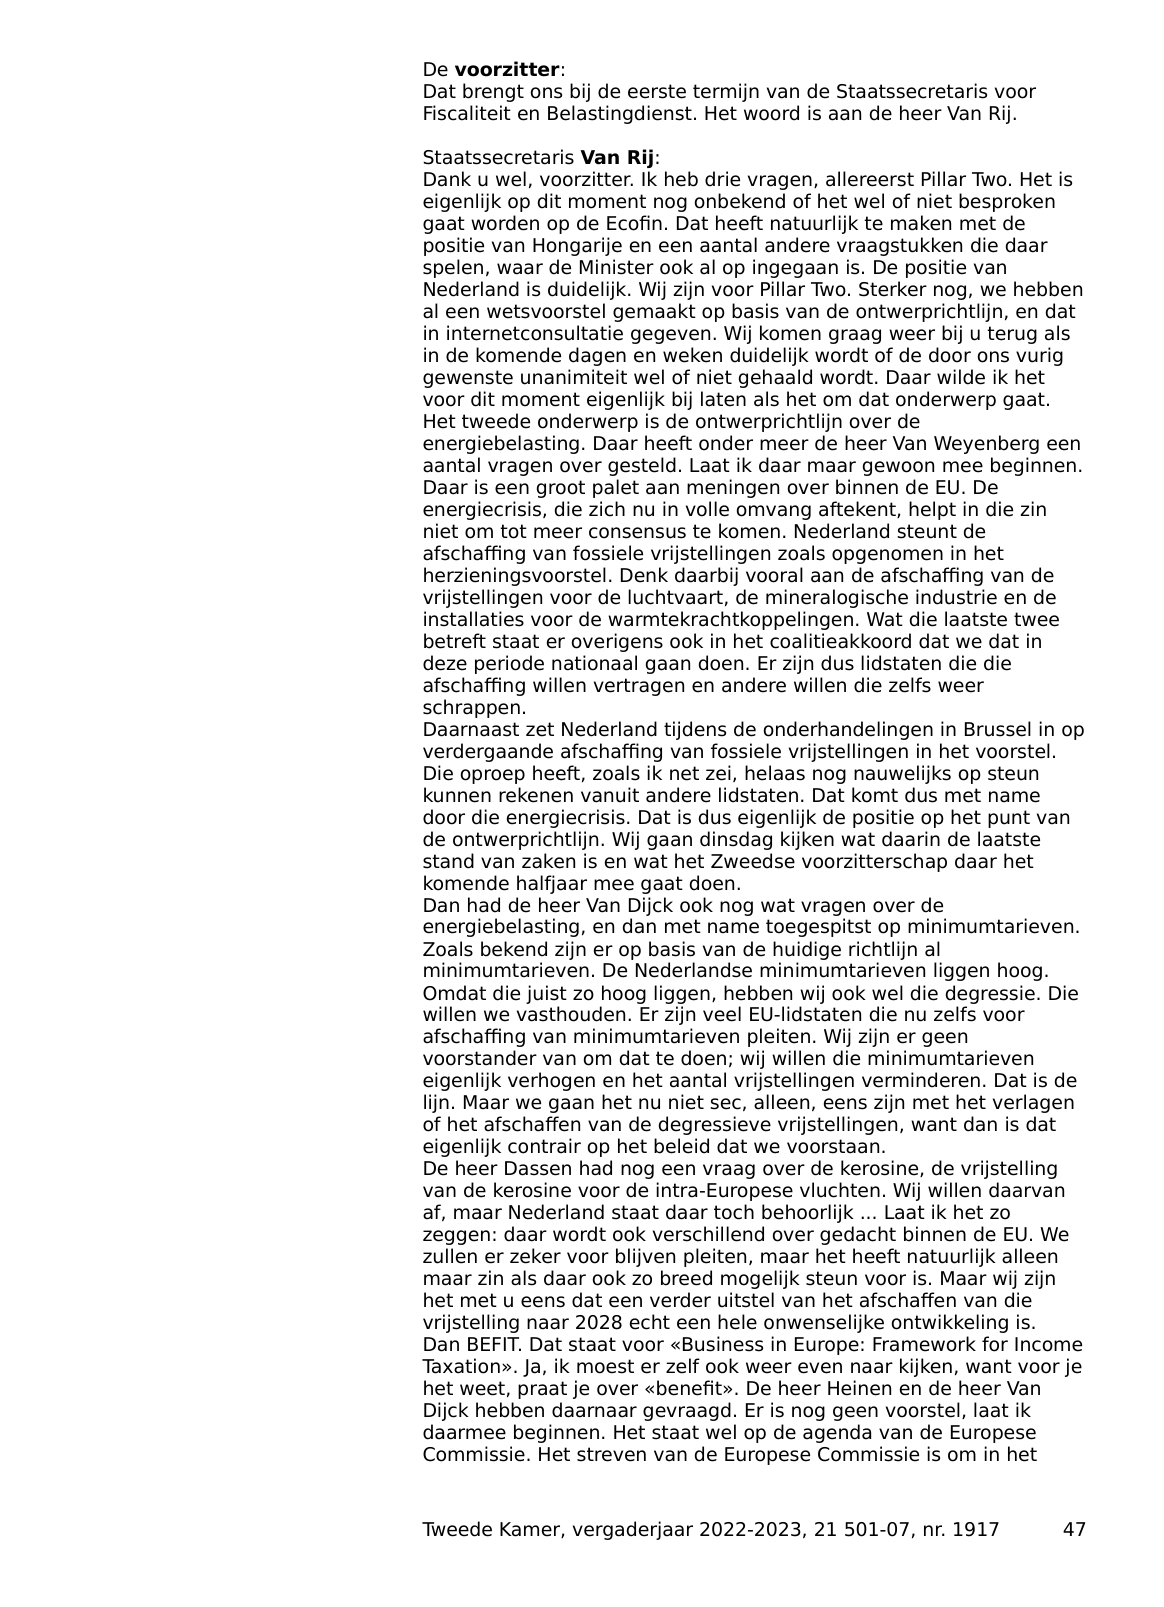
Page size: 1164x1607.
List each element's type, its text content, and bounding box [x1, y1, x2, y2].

text Dan BEFIT. Dat staat voor «Business in Europe: Framework for Income Taxation». Ja, ik moest er zelf ook weer even naar kijken, want voor je het weet, praat je over «benefit». De heer Heinen en de heer Van Dijck hebben daarnaar gevraagd. Er is nog geen voorstel, laat ik daarmee beginnen. Het staat wel op de agenda van de Europese Commissie. Het streven van de Europese Commissie is om in het [422, 1334, 1087, 1466]
text Dan had de heer Van Dijck ook nog wat vragen over de energiebelasting, en dan met name toegespitst op minimumtarieven. Zoals bekend zijn er op basis van de huidige richtlijn al minimumtarieven. De Nederlandse minimumtarieven liggen hoog. Omdat die juist zo hoog liggen, hebben wij ook wel die degressie. Die willen we vasthouden. Er zijn veel EU-lidstaten die nu zelfs voor afschaffing van minimumtarieven pleiten. Wij zijn er geen voorstander van om dat te doen; wij willen die minimumtarieven eigenlijk verhogen en het aantal vrijstellingen verminderen. Dat is de lijn. Maar we gaan het nu niet sec, alleen, eens zijn met het verlagen of het afschaffen van de degressieve vrijstellingen, want dan is dat eigenlijk contrair op het beleid dat we voorstaan. [422, 894, 1087, 1158]
text Dat brengt ons bij de eerste termijn van de Staatssecretaris voor Fiscaliteit en Belastingdienst. Het woord is aan de heer Van Rij. [422, 81, 1087, 125]
text De voorzitter: [422, 59, 1087, 81]
text Dank u wel, voorzitter. Ik heb drie vragen, allereerst Pillar Two. Het is eigenlijk op dit moment nog onbekend of het wel of niet besproken gaat worden op de Ecofin. Dat heeft natuurlijk te maken met de positie van Hongarije en een aantal andere vraagstukken die daar spelen, waar de Minister ook al op ingegaan is. De positie van Nederland is duidelijk. Wij zijn voor Pillar Two. Sterker nog, we hebben al een wetsvoorstel gemaakt op basis van de ontwerprichtlijn, en dat in internetconsultatie gegeven. Wij komen graag weer bij u terug als in de komende dagen en weken duidelijk wordt of de door ons vurig gewenste unanimiteit wel of niet gehaald wordt. Daar wilde ik het voor dit moment eigenlijk bij laten als het om dat onderwerp gaat. [422, 169, 1087, 411]
text Staatssecretaris Van Rij: [422, 147, 1087, 169]
text De heer Dassen had nog een vraag over de kerosine, de vrijstelling van de kerosine voor de intra-Europese vluchten. Wij willen daarvan af, maar Nederland staat daar toch behoorlijk ... Laat ik het zo zeggen: daar wordt ook verschillend over gedacht binnen de EU. We zullen er zeker voor blijven pleiten, maar het heeft natuurlijk alleen maar zin als daar ook zo breed mogelijk steun voor is. Maar wij zijn het met u eens dat een verder uitstel van het afschaffen van die vrijstelling naar 2028 echt een hele onwenselijke ontwikkeling is. [422, 1158, 1087, 1334]
text Daarnaast zet Nederland tijdens de onderhandelingen in Brussel in op verdergaande afschaffing van fossiele vrijstellingen in het voorstel. Die oproep heeft, zoals ik net zei, helaas nog nauwelijks op steun kunnen rekenen vanuit andere lidstaten. Dat komt dus met name door die energiecrisis. Dat is dus eigenlijk de positie op het punt van de ontwerprichtlijn. Wij gaan dinsdag kijken wat daarin de laatste stand van zaken is en wat het Zweedse voorzitterschap daar het komende halfjaar mee gaat doen. [422, 719, 1087, 894]
text Het tweede onderwerp is de ontwerprichtlijn over de energiebelasting. Daar heeft onder meer de heer Van Weyenberg een aantal vragen over gesteld. Laat ik daar maar gewoon mee beginnen. Daar is een groot palet aan meningen over binnen de EU. De energiecrisis, die zich nu in volle omvang aftekent, helpt in die zin niet om tot meer consensus te komen. Nederland steunt de afschaffing van fossiele vrijstellingen zoals opgenomen in het herzieningsvoorstel. Denk daarbij vooral aan de afschaffing van de vrijstellingen voor de luchtvaart, de mineralogische industrie en de installaties voor de warmtekrachtkoppelingen. Wat die laatste twee betreft staat er overigens ook in het coalitieakkoord dat we dat in deze periode nationaal gaan doen. Er zijn dus lidstaten die die afschaffing willen vertragen en andere willen die zelfs weer schrappen. [422, 411, 1087, 719]
